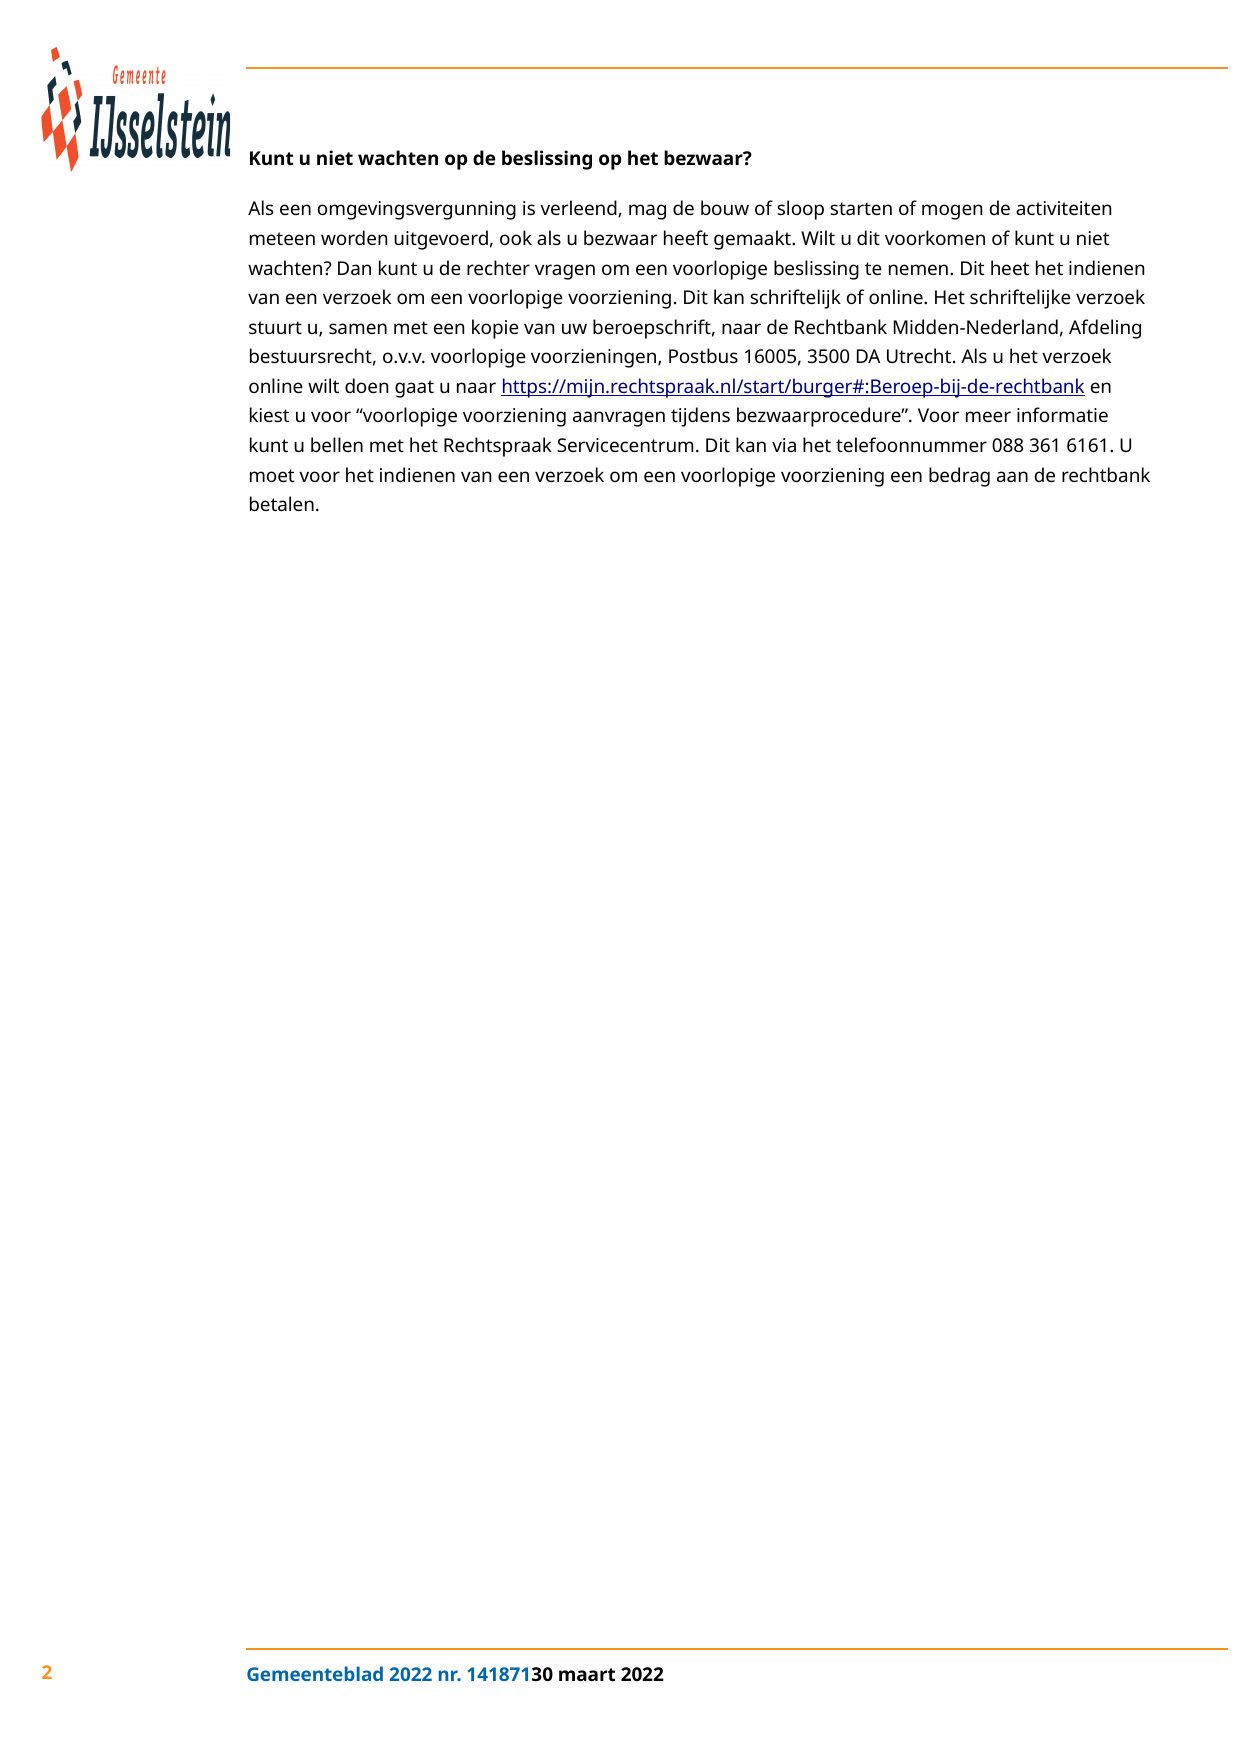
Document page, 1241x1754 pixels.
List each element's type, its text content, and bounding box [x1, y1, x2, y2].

text Kunt u niet wachten op de beslissing op het bezwaar? [248, 145, 1152, 171]
picture [41, 47, 231, 172]
text Als een omgevingsvergunning is verleend, mag de bouw of sloop starten of mogen de activiteiten meteen worden uitgevoerd, ook als u bezwaar heeft gemaakt. Wilt u dit voorkomen of kunt u niet wachten? Dan kunt u de rechter vragen om een voorlopige beslissing te nemen. Dit heet het indienen van een verzoek om een voorlopige voorziening. Dit kan schriftelijk of online. Het schriftelijke verzoek stuurt u, samen met een kopie van uw beroepschrift, naar de Rechtbank Midden-Nederland, Afdeling bestuursrecht, o.v.v. voorlopige voorzieningen, Postbus 16005, 3500 DA Utrecht. Als u het verzoek online wilt doen gaat u naar https://mijn.rechtspraak.nl/start/burger#:Beroep-bij-de-rechtbank en kiest u voor “voorlopige voorziening aanvragen tijdens bezwaarprocedure”. Voor meer informatie kunt u bellen met het Rechtspraak Servicecentrum. Dit kan via het telefoonnummer 088 361 6161. U moet voor het indienen van een verzoek om een voorlopige voorziening een bedrag aan de rechtbank betalen. [248, 196, 1152, 517]
